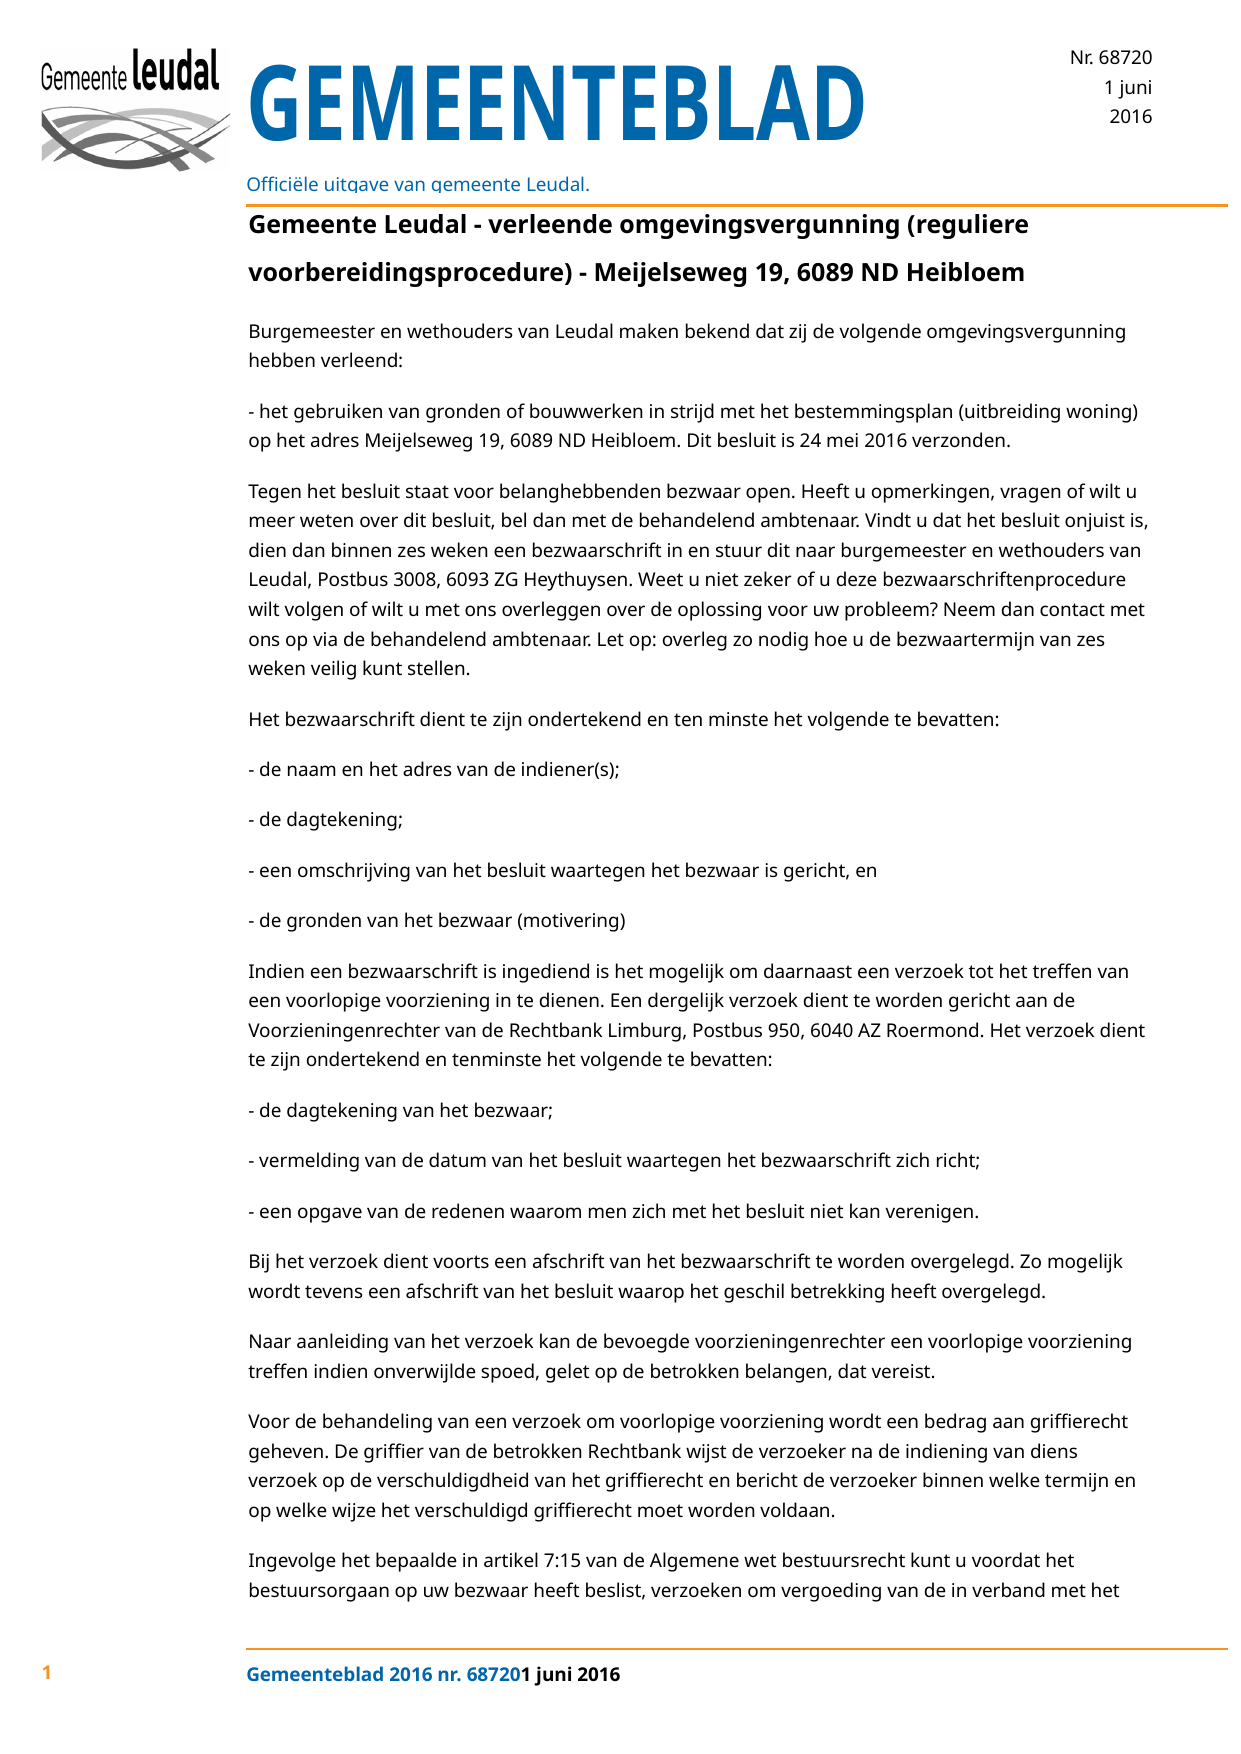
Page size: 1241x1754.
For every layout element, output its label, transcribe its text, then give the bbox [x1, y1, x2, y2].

text Ingevolge het bepaalde in artikel 7:15 van de Algemene wet bestuursrecht kunt u voordat het bestuursorgaan op uw bezwaar heeft beslist, verzoeken om vergoeding van de in verband met het [248, 1547, 1152, 1603]
picture [41, 47, 231, 172]
text - de dagtekening van het bezwaar; [248, 1097, 1152, 1123]
text - een opgave van de redenen waarom men zich met het besluit niet kan verenigen. [248, 1198, 1152, 1224]
text Indien een bezwaarschrift is ingediend is het mogelijk om daarnaast een verzoek tot het treffen van een voorlopige voorziening in te dienen. Een dergelijk verzoek dient te worden gericht aan de Voorzieningenrechter van de Rechtbank Limburg, Postbus 950, 6040 AZ Roermond. Het verzoek dient te zijn ondertekend en tenminste het volgende te bevatten: [248, 958, 1152, 1072]
text - vermelding van de datum van het besluit waartegen het bezwaarschrift zich richt; [248, 1147, 1152, 1173]
text Naar aanleiding van het verzoek kan de bevoegde voorzieningenrechter een voorlopige voorziening treffen indien onverwijlde spoed, gelet op de betrokken belangen, dat vereist. [248, 1328, 1152, 1384]
text Gemeente Leudal - verleende omgevingsvergunning (reguliere voorbereidingsprocedure) - Meijelseweg 19, 6089 ND Heibloem [248, 207, 1152, 288]
text - de naam en het adres van de indiener(s); [248, 756, 1152, 782]
text Voor de behandeling van een verzoek om voorlopige voorziening wordt een bedrag aan griffierecht geheven. De griffier van de betrokken Rechtbank wijst de verzoeker na de indiening van diens verzoek op de verschuldigdheid van het griffierecht en bericht de verzoeker binnen welke termijn en op welke wijze het verschuldigd griffierecht moet worden voldaan. [248, 1408, 1152, 1523]
text Burgemeester en wethouders van Leudal maken bekend dat zij de volgende omgevingsvergunning hebben verleend: [248, 318, 1152, 373]
text Het bezwaarschrift dient te zijn ondertekend en ten minste het volgende te bevatten: [248, 706, 1152, 732]
text - een omschrijving van het besluit waartegen het bezwaar is gericht, en [248, 857, 1152, 883]
text Tegen het besluit staat voor belanghebbenden bezwaar open. Heeft u opmerkingen, vragen of wilt u meer weten over dit besluit, bel dan met de behandelend ambtenaar. Vindt u dat het besluit onjuist is, dien dan binnen zes weken een bezwaarschrift in en stuur dit naar burgemeester en wethouders van Leudal, Postbus 3008, 6093 ZG Heythuysen. Weet u niet zeker of u deze bezwaarschriftenprocedure wilt volgen of wilt u met ons overleggen over de oplossing voor uw probleem? Neem dan contact met ons op via de behandelend ambtenaar. Let op: overleg zo nodig hoe u de bezwaartermijn van zes weken veilig kunt stellen. [248, 478, 1152, 681]
text - de dagtekening; [248, 807, 1152, 832]
text - het gebruiken van gronden of bouwwerken in strijd met het bestemmingsplan (uitbreiding woning) op het adres Meijelseweg 19, 6089 ND Heibloem. Dit besluit is 24 mei 2016 verzonden. [248, 398, 1152, 453]
text Bij het verzoek dient voorts een afschrift van het bezwaarschrift te worden overgelegd. Zo mogelijk wordt tevens een afschrift van het besluit waarop het geschil betrekking heeft overgelegd. [248, 1248, 1152, 1304]
text - de gronden van het bezwaar (motivering) [248, 907, 1152, 933]
